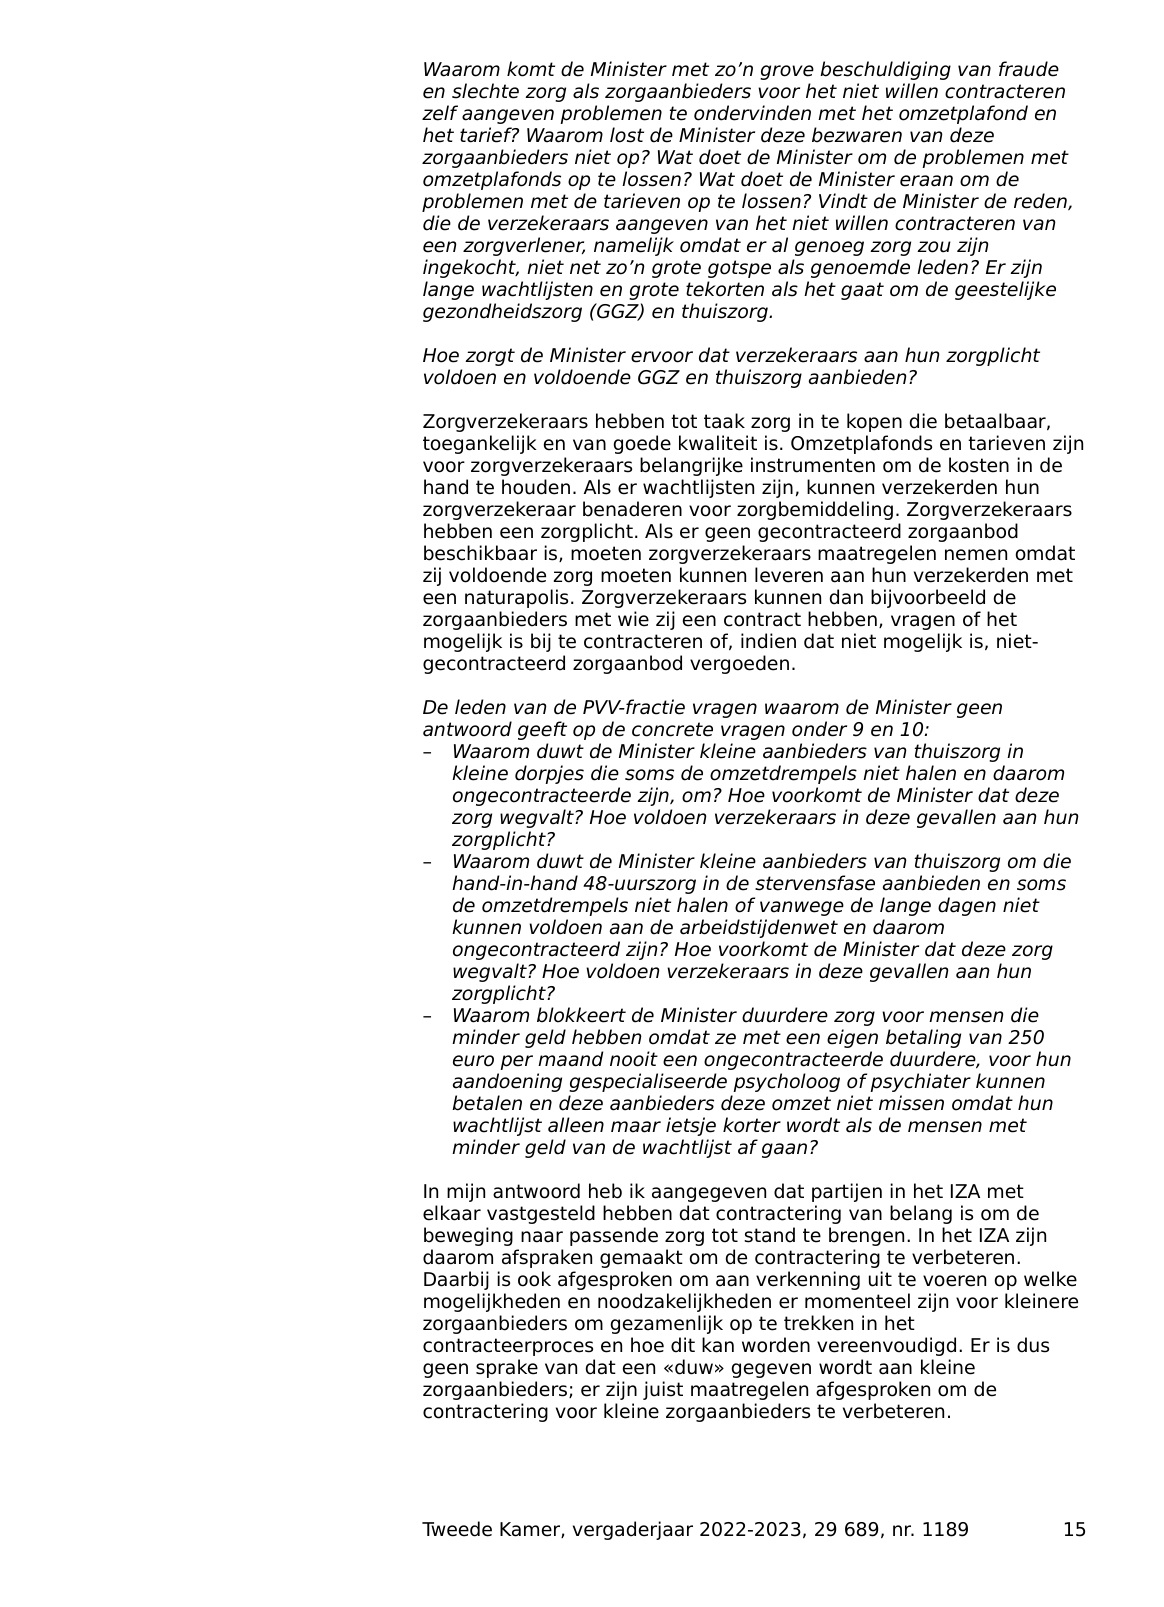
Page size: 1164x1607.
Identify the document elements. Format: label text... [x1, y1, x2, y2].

text In mijn antwoord heb ik aangegeven dat partijen in het IZA met elkaar vastgesteld hebben dat contractering van belang is om de beweging naar passende zorg tot stand te brengen. In het IZA zijn daarom afspraken gemaakt om de contractering te verbeteren. Daarbij is ook afgesproken om aan verkenning uit te voeren op welke mogelijkheden en noodzakelijkheden er momenteel zijn voor kleinere zorgaanbieders om gezamenlijk op te trekken in het contracteerproces en hoe dit kan worden vereenvoudigd. Er is dus geen sprake van dat een «duw» gegeven wordt aan kleine zorgaanbieders; er zijn juist maatregelen afgesproken om de contractering voor kleine zorgaanbieders te verbeteren. [422, 1181, 1087, 1423]
text De leden van de PVV-fractie vragen waarom de Minister geen antwoord geeft op de concrete vragen onder 9 en 10: [422, 697, 1087, 741]
text – Waarom duwt de Minister kleine aanbieders van thuiszorg in kleine dorpjes die soms de omzetdrempels niet halen en daarom ongecontracteerde zijn, om? Hoe voorkomt de Minister dat deze zorg wegvalt? Hoe voldoen verzekeraars in deze gevallen aan hun zorgplicht? [422, 741, 1087, 851]
text Waarom komt de Minister met zo’n grove beschuldiging van fraude en slechte zorg als zorgaanbieders voor het niet willen contracteren zelf aangeven problemen te ondervinden met het omzetplafond en het tarief? Waarom lost de Minister deze bezwaren van deze zorgaanbieders niet op? Wat doet de Minister om de problemen met omzetplafonds op te lossen? Wat doet de Minister eraan om de problemen met de tarieven op te lossen? Vindt de Minister de reden, die de verzekeraars aangeven van het niet willen contracteren van een zorgverlener, namelijk omdat er al genoeg zorg zou zijn ingekocht, niet net zo’n grote gotspe als genoemde leden? Er zijn lange wachtlijsten en grote tekorten als het gaat om de geestelijke gezondheidszorg (GGZ) en thuiszorg. [422, 59, 1087, 323]
text Hoe zorgt de Minister ervoor dat verzekeraars aan hun zorgplicht voldoen en voldoende GGZ en thuiszorg aanbieden? [422, 345, 1087, 389]
text – Waarom duwt de Minister kleine aanbieders van thuiszorg om die hand-in-hand 48-uurszorg in de stervensfase aanbieden en soms de omzetdrempels niet halen of vanwege de lange dagen niet kunnen voldoen aan de arbeidstijdenwet en daarom ongecontracteerd zijn? Hoe voorkomt de Minister dat deze zorg wegvalt? Hoe voldoen verzekeraars in deze gevallen aan hun zorgplicht? [422, 851, 1087, 1005]
text – Waarom blokkeert de Minister duurdere zorg voor mensen die minder geld hebben omdat ze met een eigen betaling van 250 euro per maand nooit een ongecontracteerde duurdere, voor hun aandoening gespecialiseerde psycholoog of psychiater kunnen betalen en deze aanbieders deze omzet niet missen omdat hun wachtlijst alleen maar ietsje korter wordt als de mensen met minder geld van de wachtlijst af gaan? [422, 1005, 1087, 1159]
text Zorgverzekeraars hebben tot taak zorg in te kopen die betaalbaar, toegankelijk en van goede kwaliteit is. Omzetplafonds en tarieven zijn voor zorgverzekeraars belangrijke instrumenten om de kosten in de hand te houden. Als er wachtlijsten zijn, kunnen verzekerden hun zorgverzekeraar benaderen voor zorgbemiddeling. Zorgverzekeraars hebben een zorgplicht. Als er geen gecontracteerd zorgaanbod beschikbaar is, moeten zorgverzekeraars maatregelen nemen omdat zij voldoende zorg moeten kunnen leveren aan hun verzekerden met een naturapolis. Zorgverzekeraars kunnen dan bijvoorbeeld de zorgaanbieders met wie zij een contract hebben, vragen of het mogelijk is bij te contracteren of, indien dat niet mogelijk is, niet-gecontracteerd zorgaanbod vergoeden. [422, 411, 1087, 675]
